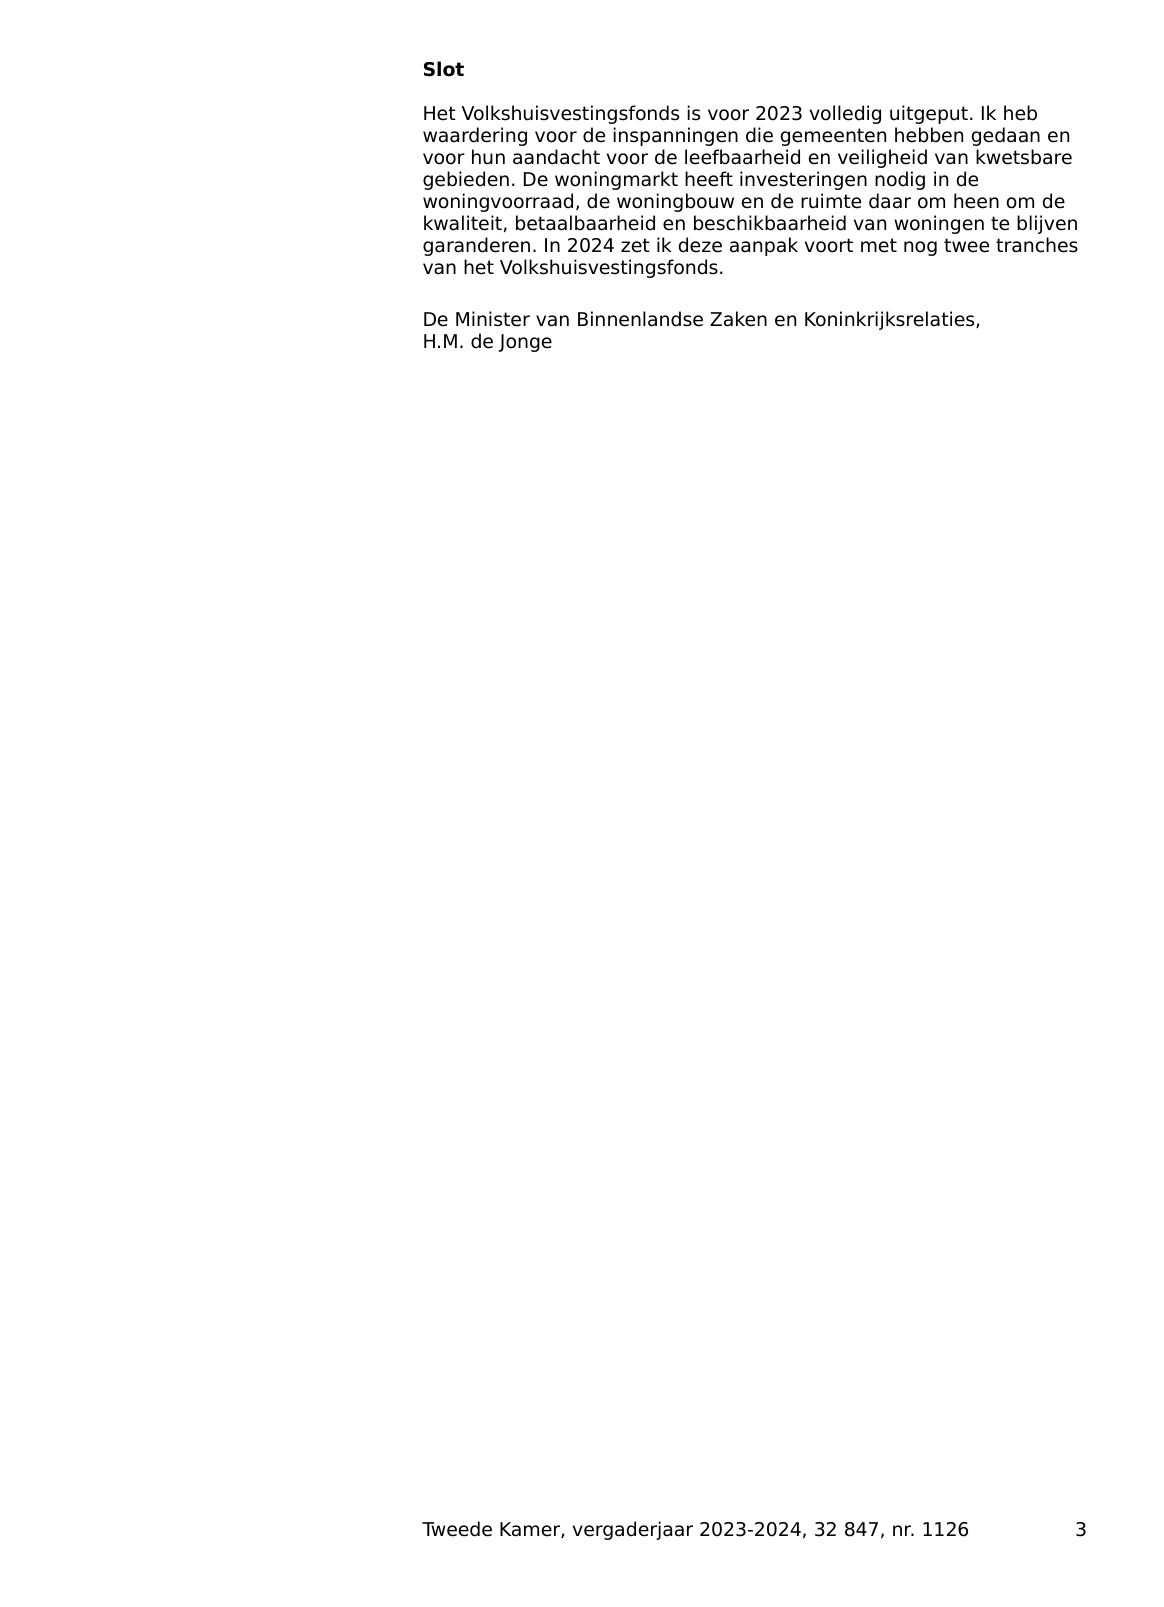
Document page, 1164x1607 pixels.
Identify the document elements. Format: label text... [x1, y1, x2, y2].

subtitle Slot [422, 59, 1087, 81]
text Het Volkshuisvestingsfonds is voor 2023 volledig uitgeput. Ik heb waardering voor de inspanningen die gemeenten hebben gedaan en voor hun aandacht voor de leefbaarheid en veiligheid van kwetsbare gebieden. De woningmarkt heeft investeringen nodig in de woningvoorraad, de woningbouw en de ruimte daar om heen om de kwaliteit, betaalbaarheid en beschikbaarheid van woningen te blijven garanderen. In 2024 zet ik deze aanpak voort met nog twee tranches van het Volkshuisvestingsfonds. [422, 103, 1087, 279]
text De Minister van Binnenlandse Zaken en Koninkrijksrelaties, H.M. de Jonge [422, 309, 1087, 353]
